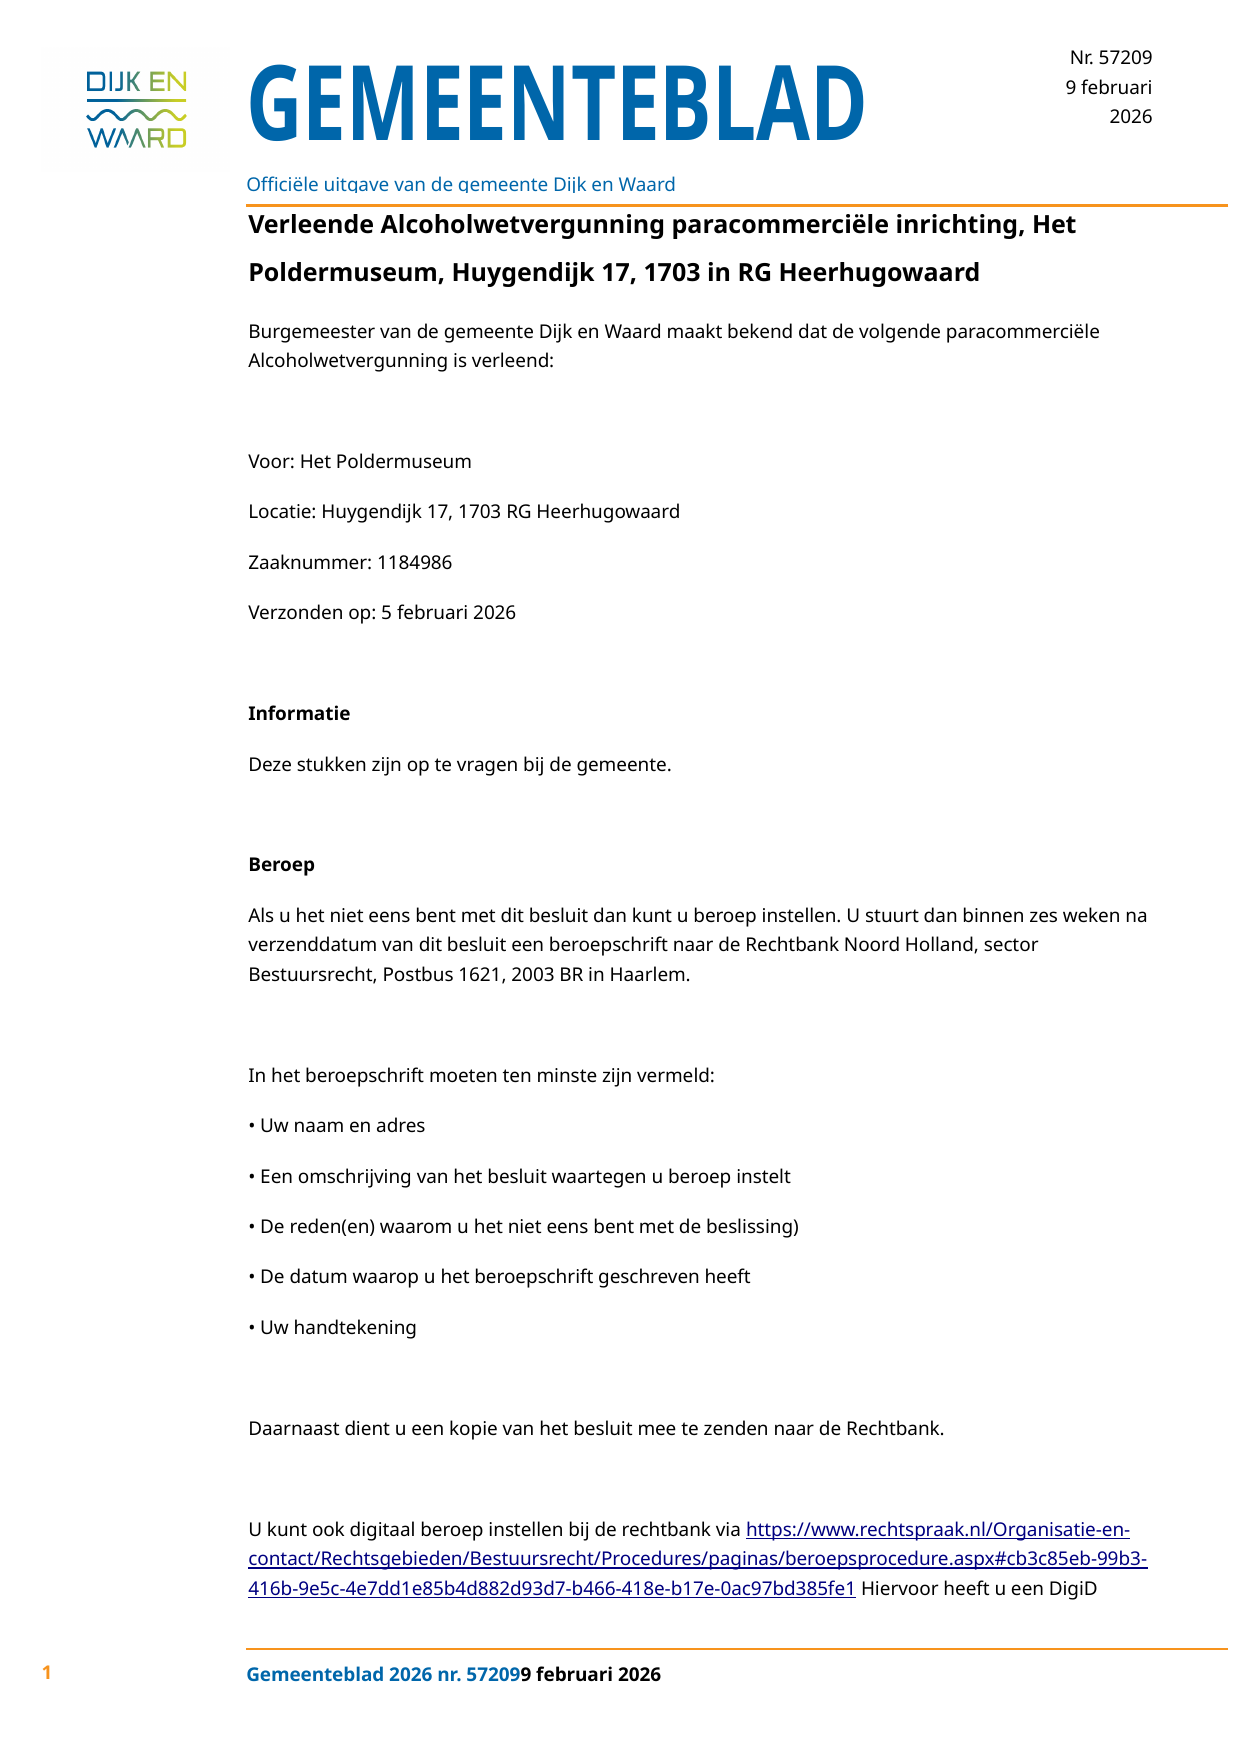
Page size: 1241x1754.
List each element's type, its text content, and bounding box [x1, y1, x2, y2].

text Voor: Het Poldermuseum [248, 448, 1152, 474]
text Informatie [248, 700, 1152, 726]
text Als u het niet eens bent met dit besluit dan kunt u beroep instellen. U stuurt dan binnen zes weken na verzenddatum van dit besluit een beroepschrift naar de Rechtbank Noord Holland, sector Bestuursrecht, Postbus 1621, 2003 BR in Haarlem. [248, 902, 1152, 987]
text Verleende Alcoholwetvergunning paracommerciële inrichting, Het Poldermuseum, Huygendijk 17, 1703 in RG Heerhugowaard [248, 207, 1152, 288]
text • De datum waarop u het beroepschrift geschreven heeft [248, 1264, 1152, 1289]
text • Uw handtekening [248, 1314, 1152, 1340]
text Daarnaast dient u een kopie van het besluit mee te zenden naar de Rechtbank. [248, 1415, 1152, 1441]
text • Een omschrijving van het besluit waartegen u beroep instelt [248, 1163, 1152, 1189]
text Burgemeester van de gemeente Dijk en Waard maakt bekend dat de volgende paracommerciële Alcoholwetvergunning is verleend: [248, 318, 1152, 373]
text Verzonden op: 5 februari 2026 [248, 599, 1152, 625]
text • De reden(en) waarom u het niet eens bent met de beslissing) [248, 1213, 1152, 1239]
text In het beroepschrift moeten ten minste zijn vermeld: [248, 1062, 1152, 1088]
text Zaaknummer: 1184986 [248, 549, 1152, 575]
text U kunt ook digitaal beroep instellen bij de rechtbank via https://www.rechtspraak.nl/Organisatie-en-contact/Rechtsgebieden/Bestuursrecht/Procedures/paginas/beroepsprocedure.aspx#cb3c85eb-99b3-416b-9e5c-4e7dd1e85b4d882d93d7-b466-418e-b17e-0ac97bd385fe1 Hiervoor heeft u een DigiD [248, 1516, 1152, 1601]
text Deze stukken zijn op te vragen bij de gemeente. [248, 751, 1152, 777]
text • Uw naam en adres [248, 1112, 1152, 1138]
picture [41, 47, 231, 172]
text Beroep [248, 852, 1152, 877]
text Locatie: Huygendijk 17, 1703 RG Heerhugowaard [248, 499, 1152, 524]
